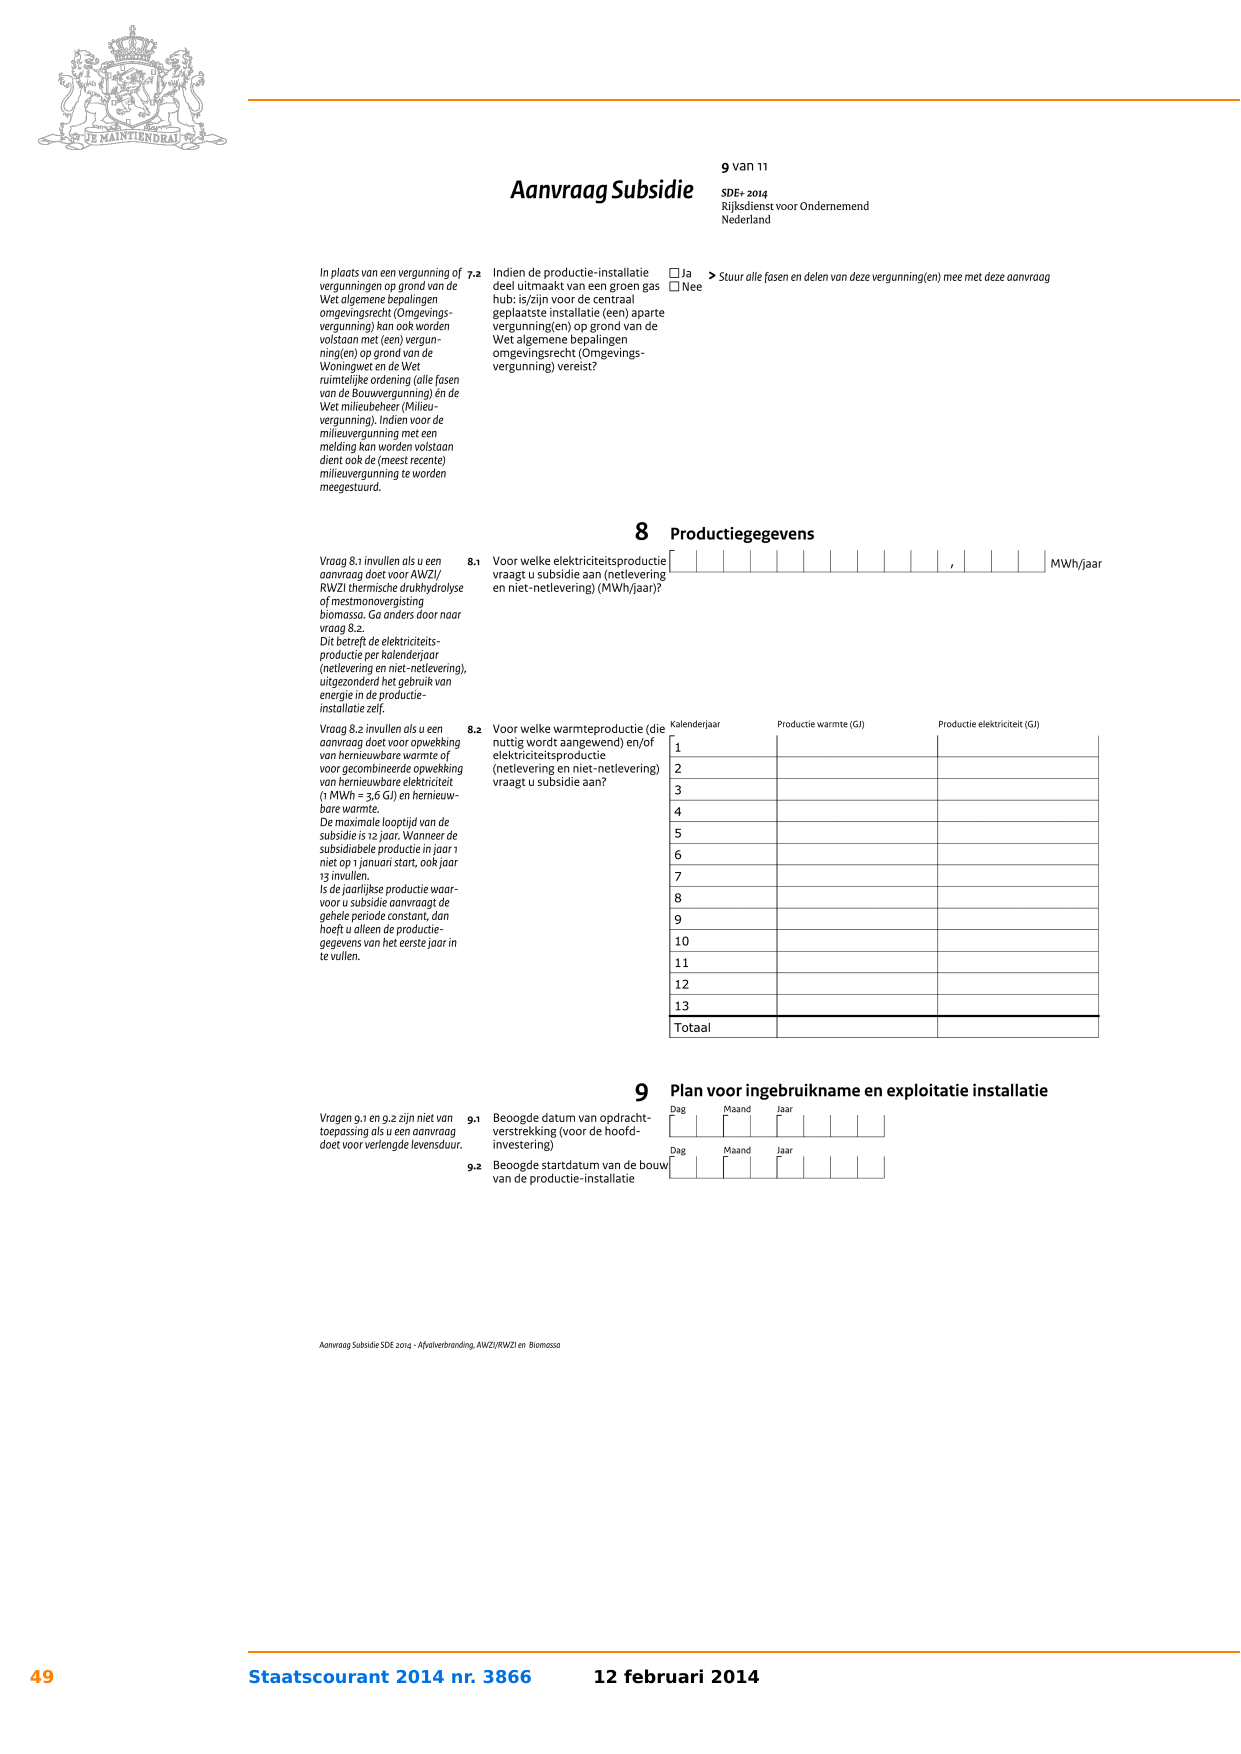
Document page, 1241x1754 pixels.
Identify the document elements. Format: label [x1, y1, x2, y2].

picture [38, 25, 227, 150]
picture [248, 130, 1134, 1382]
